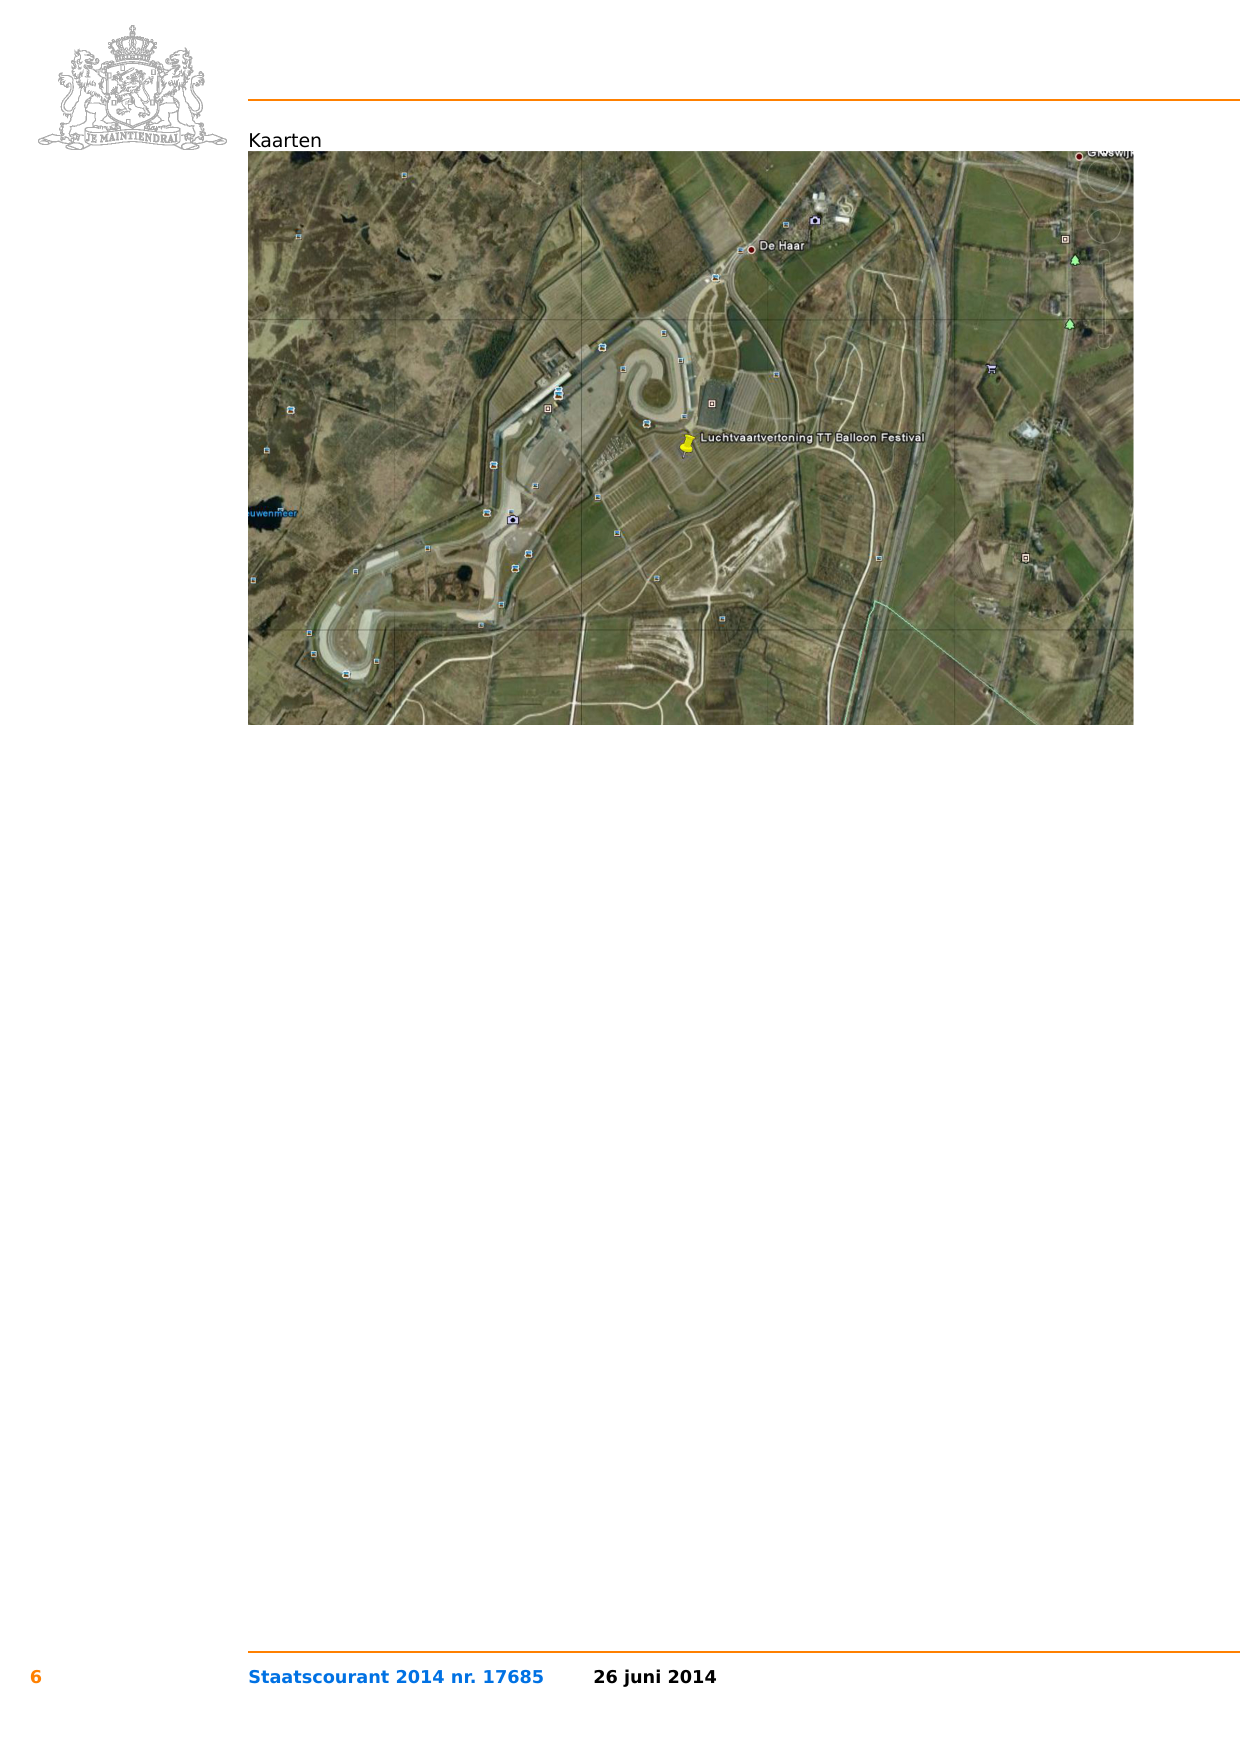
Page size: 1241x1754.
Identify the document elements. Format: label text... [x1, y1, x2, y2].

picture [248, 151, 1134, 725]
picture [38, 25, 227, 150]
text Kaarten [248, 130, 1163, 1608]
